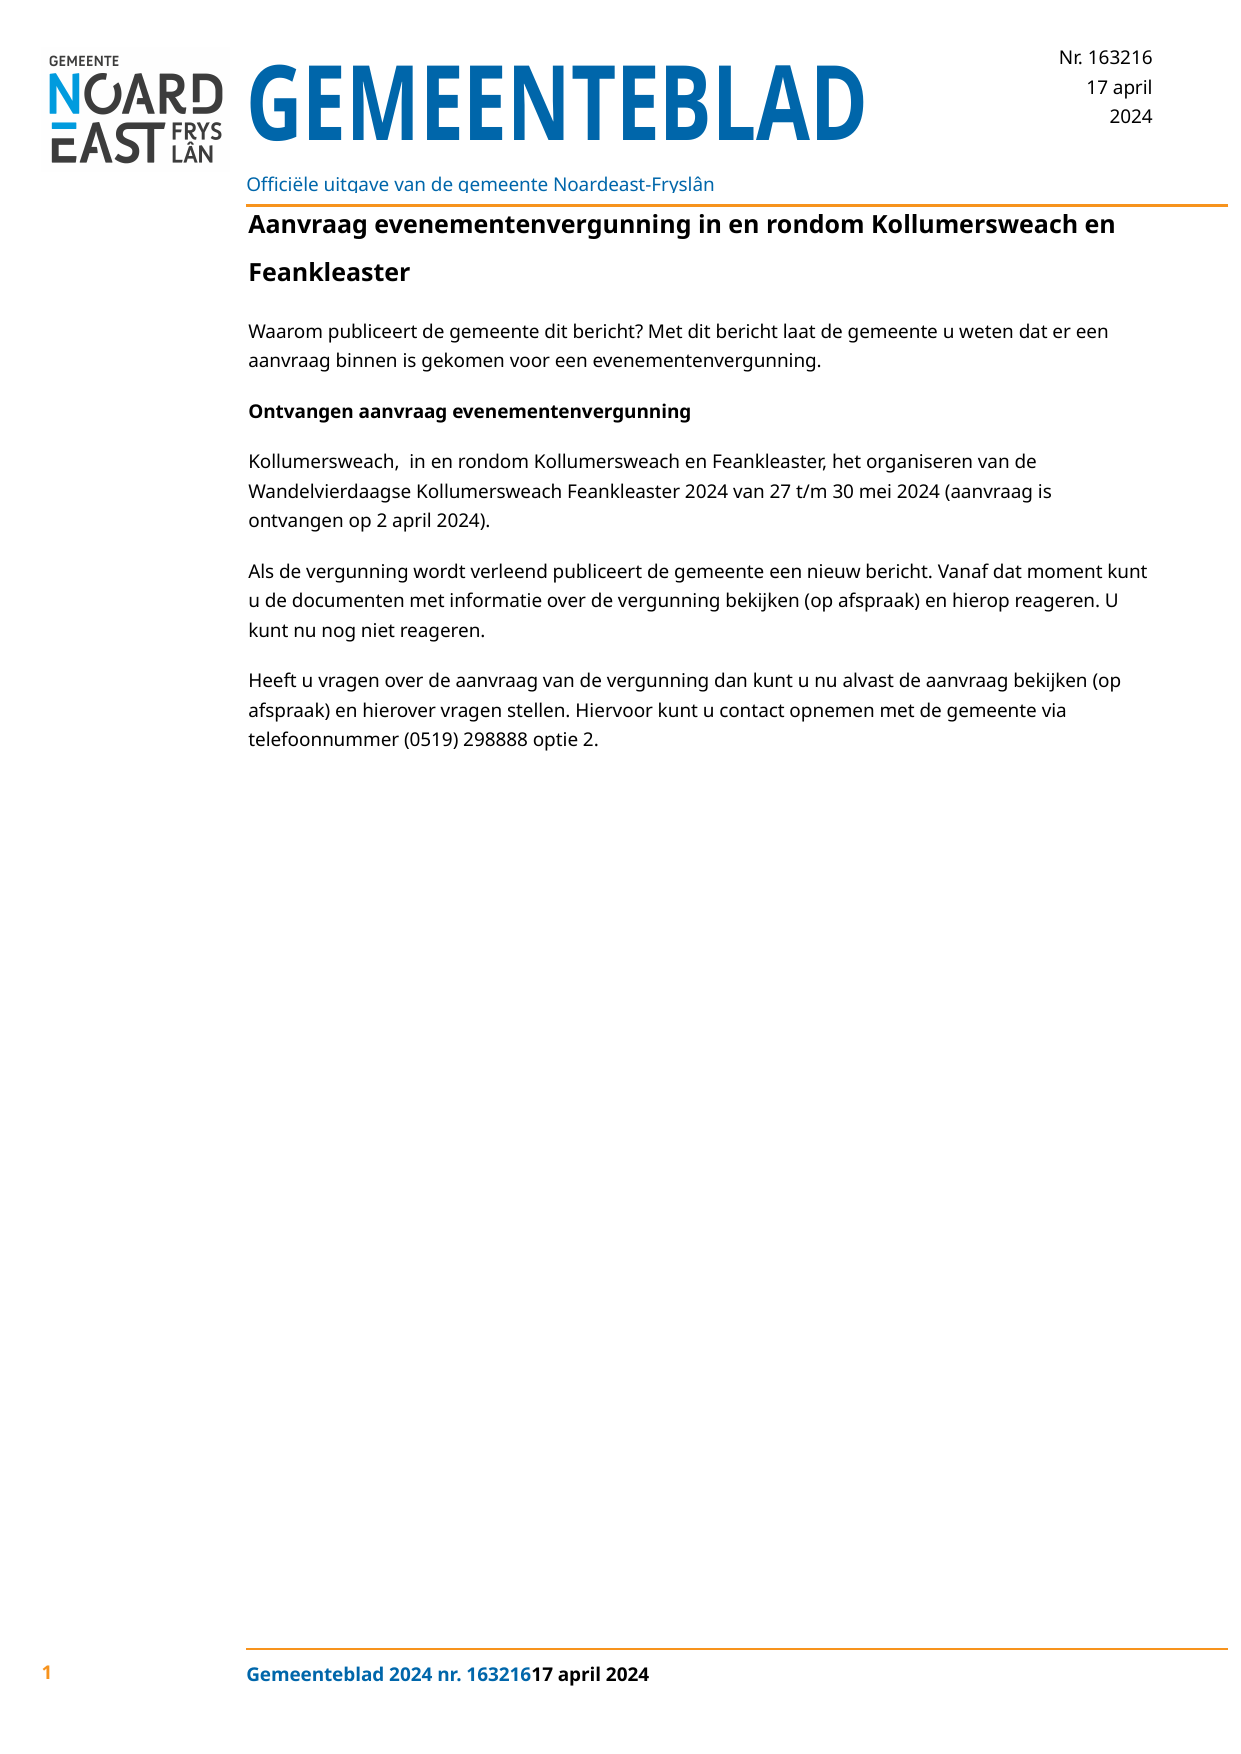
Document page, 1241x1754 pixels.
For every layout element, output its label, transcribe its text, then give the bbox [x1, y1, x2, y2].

text Waarom publiceert de gemeente dit bericht? Met dit bericht laat de gemeente u weten dat er een aanvraag binnen is gekomen voor een evenementenvergunning. [248, 318, 1152, 373]
text Kollumersweach, in en rondom Kollumersweach en Feankleaster, het organiseren van de Wandelvierdaagse Kollumersweach Feankleaster 2024 van 27 t/m 30 mei 2024 (aanvraag is ontvangen op 2 april 2024). [248, 448, 1152, 533]
text Ontvangen aanvraag evenementenvergunning [248, 398, 1152, 424]
text Heeft u vragen over de aanvraag van de vergunning dan kunt u nu alvast de aanvraag bekijken (op afspraak) en hierover vragen stellen. Hiervoor kunt u contact opnemen met de gemeente via telefoonnummer (0519) 298888 optie 2. [248, 667, 1152, 752]
text Als de vergunning wordt verleend publiceert de gemeente een nieuw bericht. Vanaf dat moment kunt u de documenten met informatie over de vergunning bekijken (op afspraak) en hierop reageren. U kunt nu nog niet reageren. [248, 558, 1152, 643]
text Aanvraag evenementenvergunning in en rondom Kollumersweach en Feankleaster [248, 207, 1152, 288]
picture [41, 47, 231, 172]
